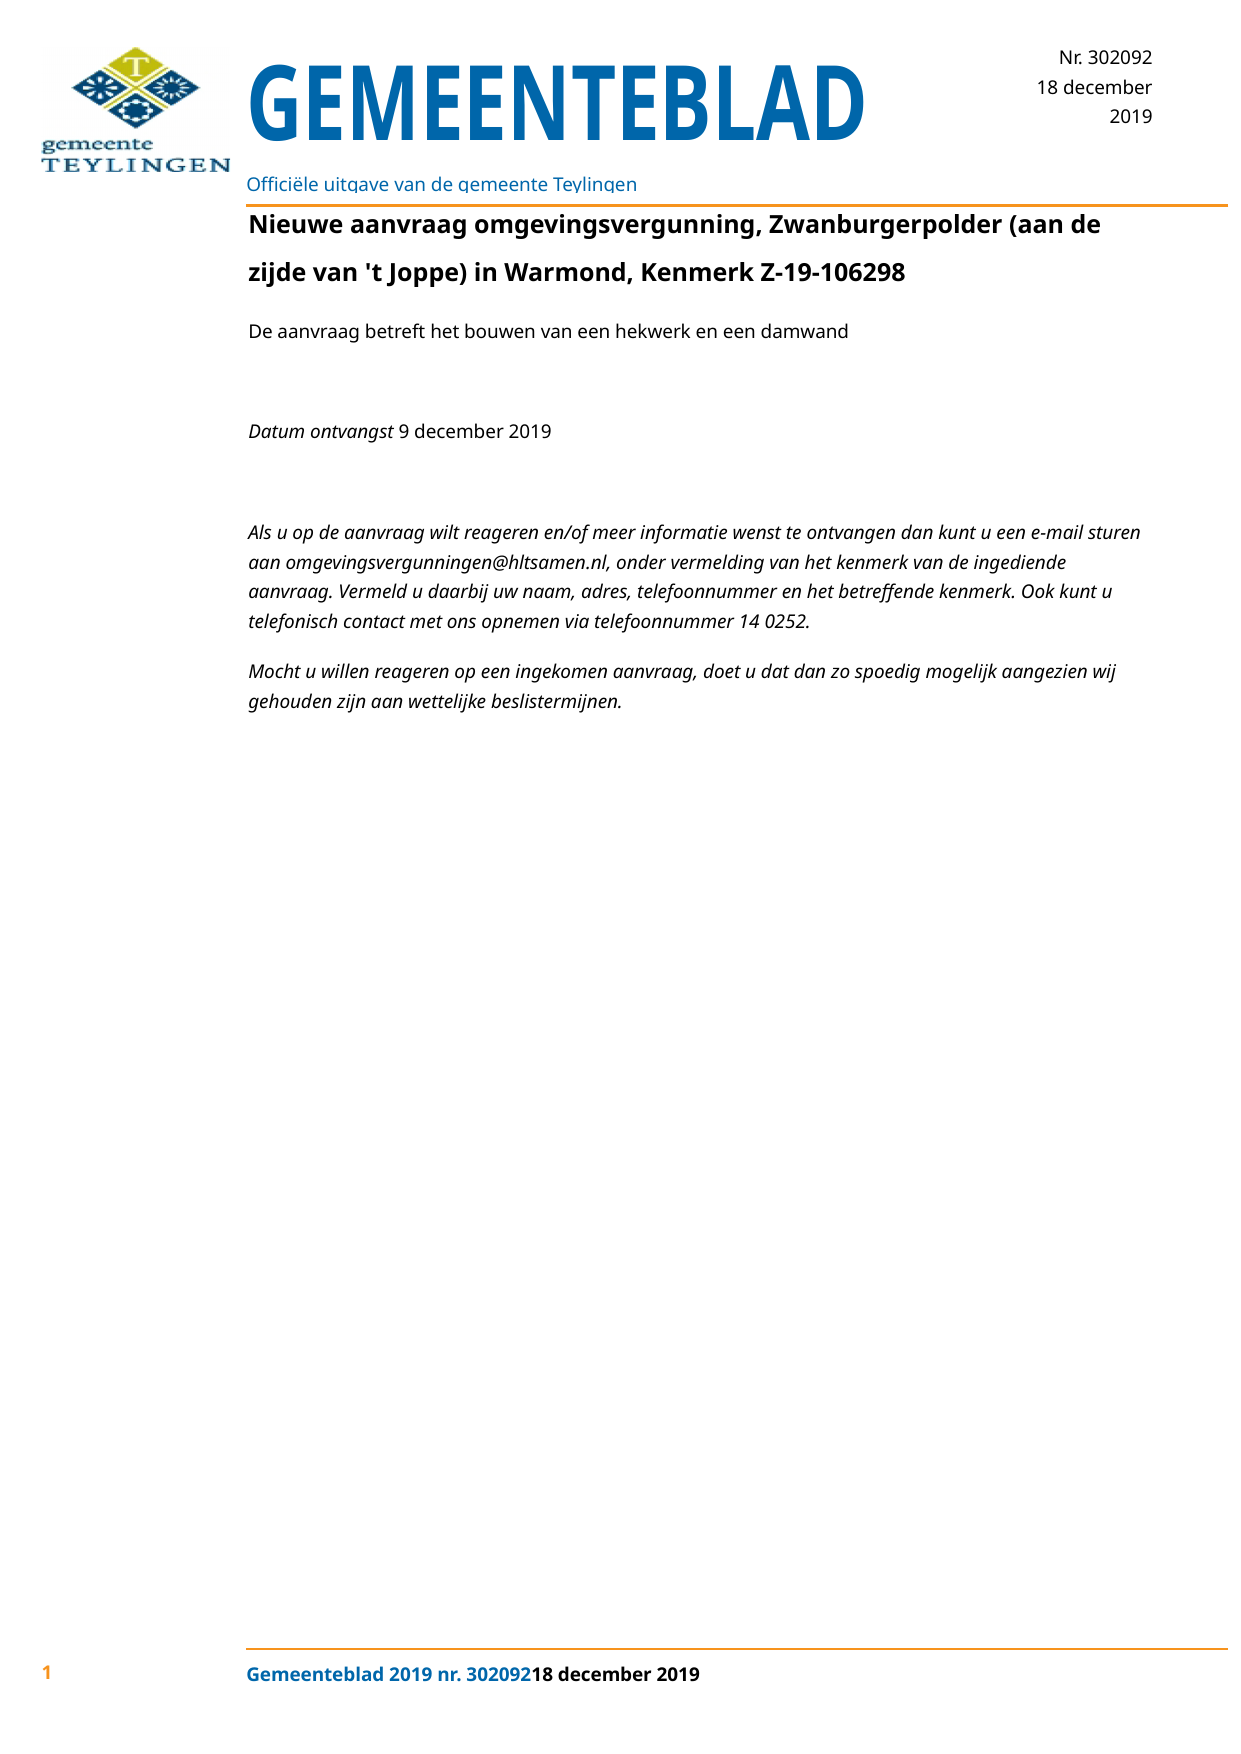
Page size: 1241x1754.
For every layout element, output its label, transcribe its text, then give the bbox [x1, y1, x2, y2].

text Mocht u willen reageren op een ingekomen aanvraag, doet u dat dan zo spoedig mogelijk aangezien wij gehouden zijn aan wettelijke beslistermijnen. [248, 659, 1152, 714]
text Als u op de aanvraag wilt reageren en/of meer informatie wenst te ontvangen dan kunt u een e-mail sturen aan omgevingsvergunningen@hltsamen.nl, onder vermelding van het kenmerk van de ingediende aanvraag. Vermeld u daarbij uw naam, adres, telefoonnummer en het betreffende kenmerk. Ook kunt u telefonisch contact met ons opnemen via telefoonnummer 14 0252. [248, 519, 1152, 634]
text Datum ontvangst 9 december 2019 [248, 419, 1152, 444]
picture [41, 47, 231, 172]
text De aanvraag betreft het bouwen van een hekwerk en een damwand [248, 318, 1152, 344]
text Nieuwe aanvraag omgevingsvergunning, Zwanburgerpolder (aan de zijde van 't Joppe) in Warmond, Kenmerk Z-19-106298 [248, 207, 1152, 288]
